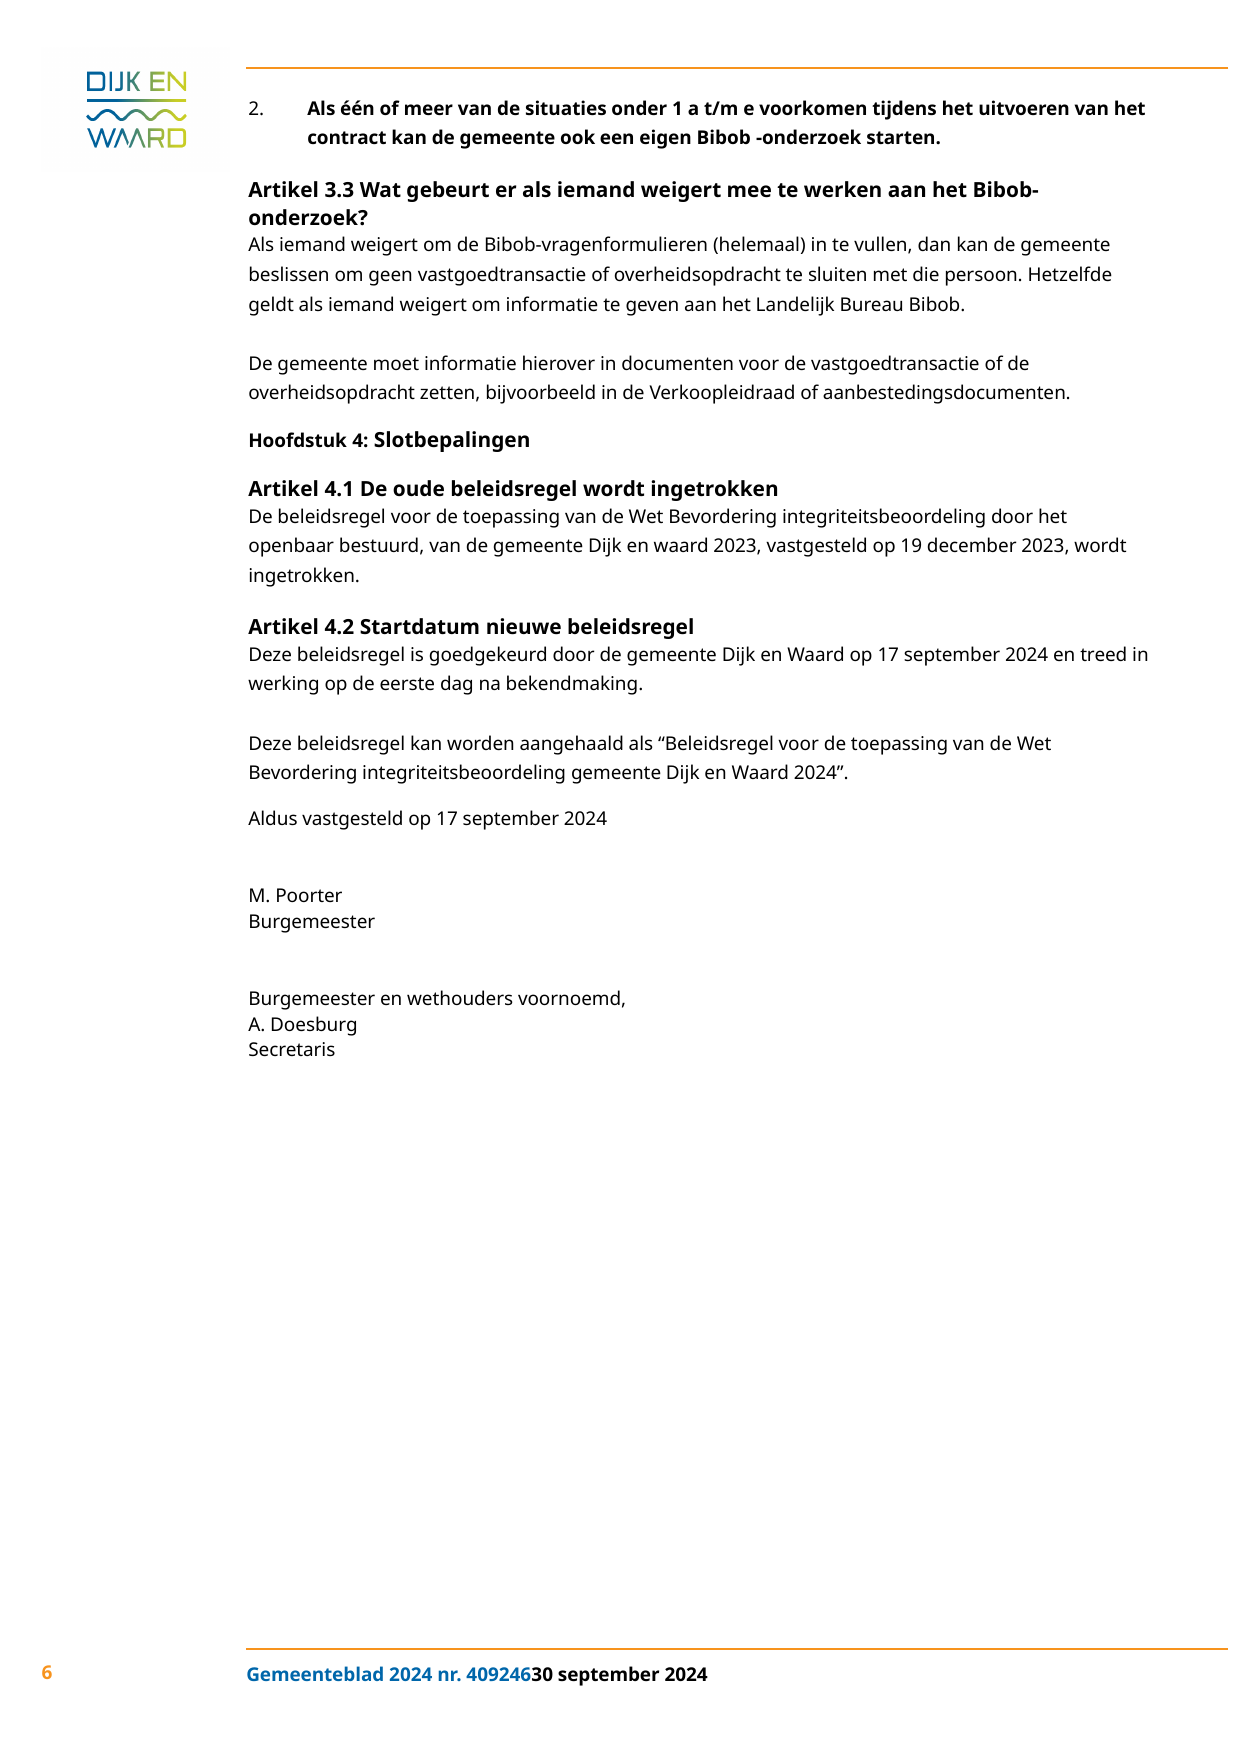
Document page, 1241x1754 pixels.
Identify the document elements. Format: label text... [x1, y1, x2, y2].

text Als iemand weigert om de Bibob-vragenformulieren (helemaal) in te vullen, dan kan de gemeente beslissen om geen vastgoedtransactie of overheidsopdracht te sluiten met die persoon. Hetzelfde geldt als iemand weigert om informatie te geven aan het Landelijk Bureau Bibob. [248, 232, 1152, 317]
text Artikel 4.1 De oude beleidsregel wordt ingetrokken [248, 474, 1152, 503]
list Als één of meer van de situaties onder 1 a t/m e voorkomen tijdens het uitvoeren van het contract kan de gemeente ook een eigen Bibob -onderzoek starten. [248, 95, 1152, 150]
text Secretaris [248, 1036, 1152, 1062]
text A. Doesburg [248, 1011, 1152, 1036]
text De gemeente moet informatie hierover in documenten voor de vastgoedtransactie of de overheidsopdracht zetten, bijvoorbeeld in de Verkoopleidraad of aanbestedingsdocumenten. [248, 350, 1152, 405]
text Artikel 4.2 Startdatum nieuwe beleidsregel [248, 612, 1152, 641]
text De beleidsregel voor de toepassing van de Wet Bevordering integriteitsbeoordeling door het openbaar bestuurd, van de gemeente Dijk en waard 2023, vastgesteld op 19 december 2023, wordt ingetrokken. [248, 503, 1152, 588]
text Burgemeester en wethouders voornoemd, [248, 985, 1152, 1011]
picture [41, 47, 231, 172]
text Burgemeester [248, 908, 1152, 933]
text Deze beleidsregel kan worden aangehaald als “Beleidsregel voor de toepassing van de Wet Bevordering integriteitsbeoordeling gemeente Dijk en Waard 2024”. [248, 730, 1152, 785]
text Hoofdstuk 4: Slotbepalingen [248, 425, 1152, 454]
text M. Poorter [248, 882, 1152, 908]
text Deze beleidsregel is goedgekeurd door de gemeente Dijk en Waard op 17 september 2024 en treed in werking op de eerste dag na bekendmaking. [248, 641, 1152, 696]
text Artikel 3.3 Wat gebeurt er als iemand weigert mee te werken aan het Bibob-onderzoek? [248, 175, 1152, 232]
text Aldus vastgesteld op 17 september 2024 [248, 805, 1152, 831]
